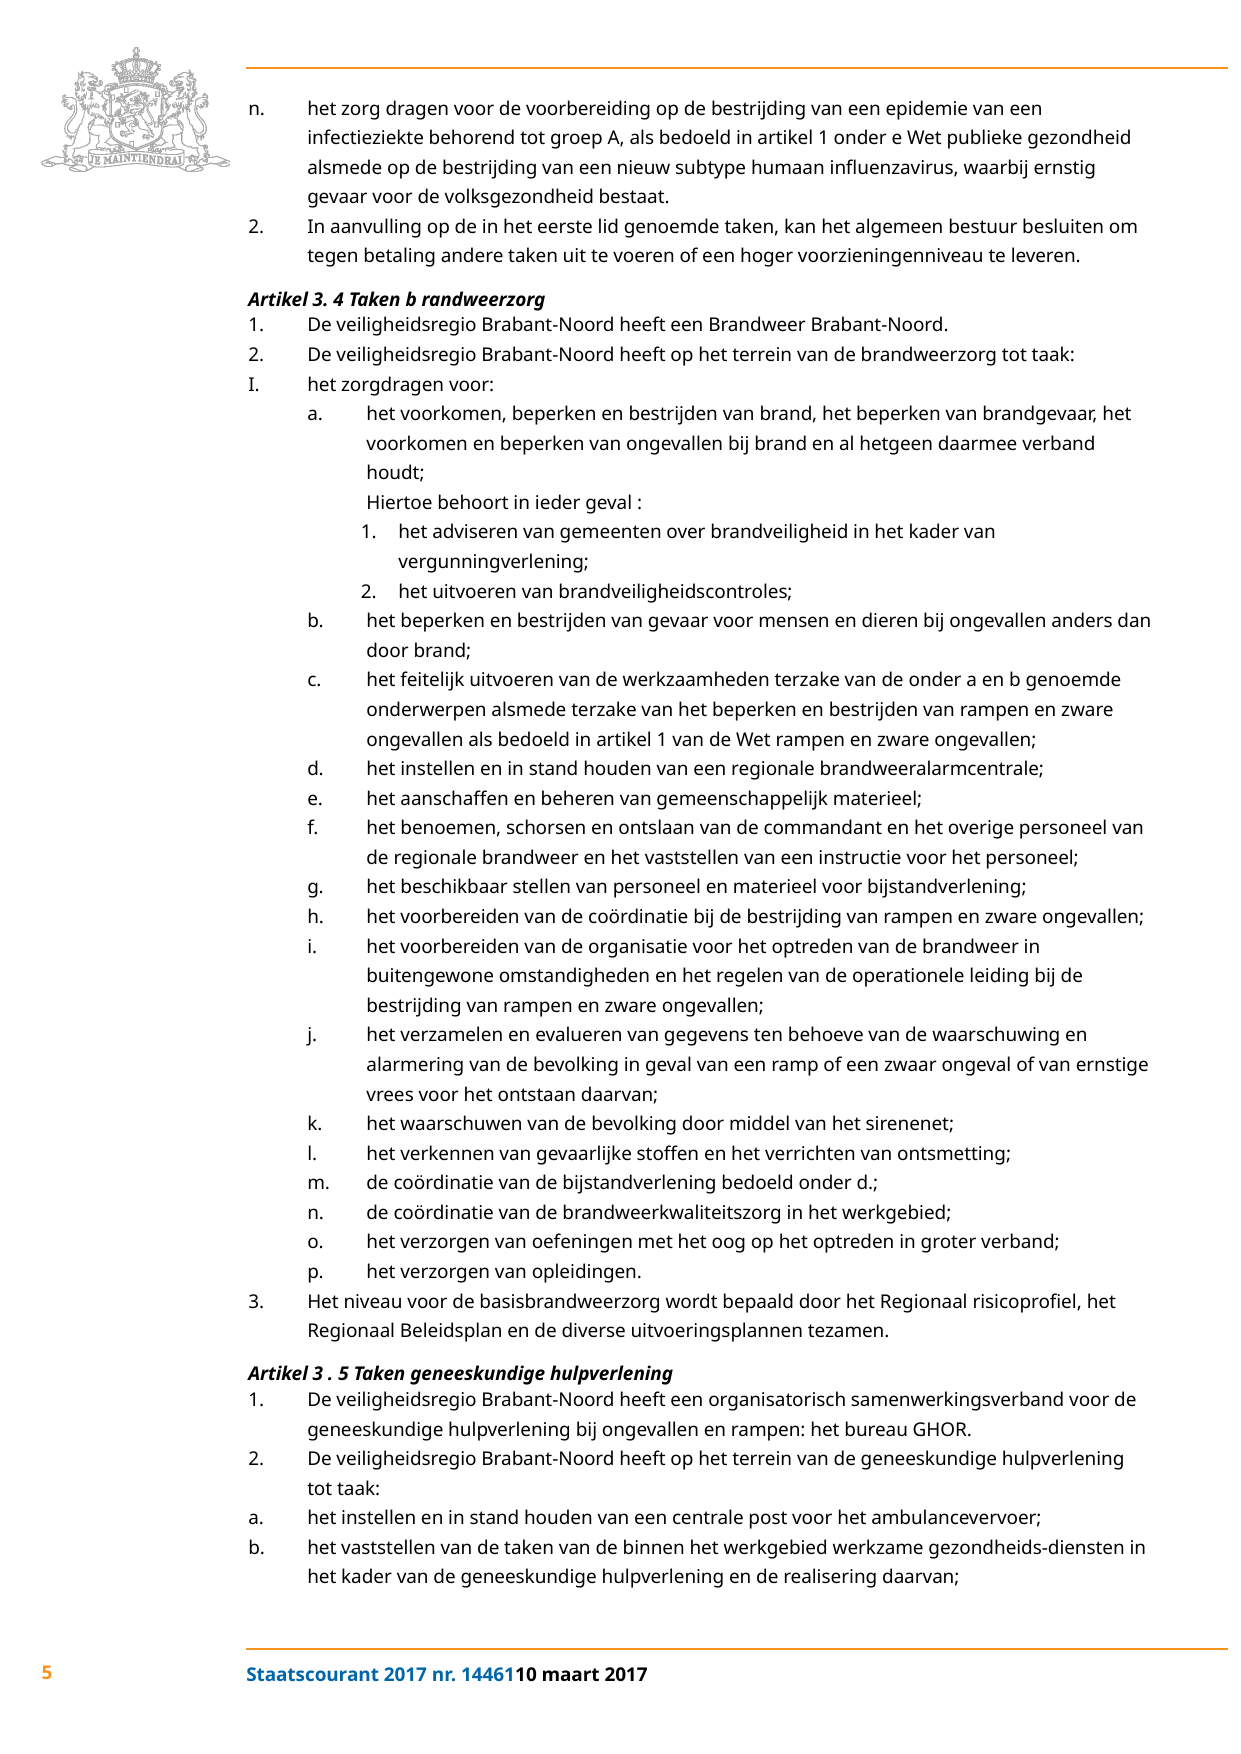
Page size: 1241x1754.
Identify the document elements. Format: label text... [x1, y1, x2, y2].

list het adviseren van gemeenten over brandveiligheid in het kader van vergunningverlening; [361, 519, 1152, 574]
list het voorbereiden van de organisatie voor het optreden van de brandweer in buitengewone omstandigheden en het regelen van de operationele leiding bij de bestrijding van rampen en zware ongevallen; [307, 933, 1152, 1018]
list het verzamelen en evalueren van gegevens ten behoeve van de waarschuwing en alarmering van de bevolking in geval van een ramp of een zwaar ongeval of van ernstige vrees voor het ontstaan daarvan; [307, 1022, 1152, 1106]
list De veiligheidsregio Brabant-Noord heeft een Brandweer Brabant-Noord. [248, 312, 1152, 337]
list het zorgdragen voor: [248, 371, 1152, 396]
picture [41, 47, 231, 172]
list het verzorgen van oefeningen met het oog op het optreden in groter verband; [307, 1229, 1152, 1254]
list het waarschuwen van de bevolking door middel van het sirenenet; [307, 1110, 1152, 1136]
text Artikel 3 . 5 Taken geneeskundige hulpverlening [248, 1361, 1152, 1386]
list het verkennen van gevaarlijke stoffen en het verrichten van ontsmetting; [307, 1140, 1152, 1166]
list In aanvulling op de in het eerste lid genoemde taken, kan het algemeen bestuur besluiten om tegen betaling andere taken uit te voeren of een hoger voorzieningenniveau te leveren. [248, 213, 1152, 268]
list het voorbereiden van de coördinatie bij de bestrijding van rampen en zware ongevallen; [307, 903, 1152, 929]
list het verzorgen van opleidingen. [307, 1258, 1152, 1284]
list Het niveau voor de basisbrandweerzorg wordt bepaald door het Regionaal risicoprofiel, het Regionaal Beleidsplan en de diverse uitvoeringsplannen tezamen. [248, 1288, 1152, 1343]
list De veiligheidsregio Brabant-Noord heeft op het terrein van de geneeskundige hulpverlening tot taak: [248, 1445, 1152, 1501]
list het benoemen, schorsen en ontslaan van de commandant en het overige personeel van de regionale brandweer en het vaststellen van een instructie voor het personeel; [307, 814, 1152, 870]
list het instellen en in stand houden van een regionale brandweeralarmcentrale; [307, 755, 1152, 781]
list het zorg dragen voor de voorbereiding op de bestrijding van een epidemie van een infectieziekte behorend tot groep A, als bedoeld in artikel 1 onder e Wet publieke gezondheid alsmede op de bestrijding van een nieuw subtype humaan influenzavirus, waarbij ernstig gevaar voor de volksgezondheid bestaat. [248, 95, 1152, 209]
list het instellen en in stand houden van een centrale post voor het ambulancevervoer; [248, 1504, 1152, 1530]
list het beschikbaar stellen van personeel en materieel voor bijstandverlening; [307, 874, 1152, 899]
list het vaststellen van de taken van de binnen het werkgebied werkzame gezondheids-diensten in het kader van de geneeskundige hulpverlening en de realisering daarvan; [248, 1534, 1152, 1589]
list het voorkomen, beperken en bestrijden van brand, het beperken van brandgevaar, het voorkomen en beperken van ongevallen bij brand en al hetgeen daarmee verband houdt; [307, 400, 1152, 485]
list Hiertoe behoort in ieder geval : [307, 489, 1152, 515]
list het aanschaffen en beheren van gemeenschappelijk materieel; [307, 785, 1152, 811]
text Artikel 3. 4 Taken b randweerzorg [248, 286, 1152, 312]
list de coördinatie van de bijstandverlening bedoeld onder d.; [307, 1169, 1152, 1195]
list het feitelijk uitvoeren van de werkzaamheden terzake van de onder a en b genoemde onderwerpen alsmede terzake van het beperken en bestrijden van rampen en zware ongevallen als bedoeld in artikel 1 van de Wet rampen en zware ongevallen; [307, 667, 1152, 751]
list De veiligheidsregio Brabant-Noord heeft op het terrein van de brandweerzorg tot taak: [248, 341, 1152, 367]
list De veiligheidsregio Brabant-Noord heeft een organisatorisch samenwerkingsverband voor de geneeskundige hulpverlening bij ongevallen en rampen: het bureau GHOR. [248, 1386, 1152, 1442]
list de coördinatie van de brandweerkwaliteitszorg in het werkgebied; [307, 1199, 1152, 1225]
list het beperken en bestrijden van gevaar voor mensen en dieren bij ongevallen anders dan door brand; [307, 607, 1152, 663]
list het uitvoeren van brandveiligheidscontroles; [361, 578, 1152, 603]
